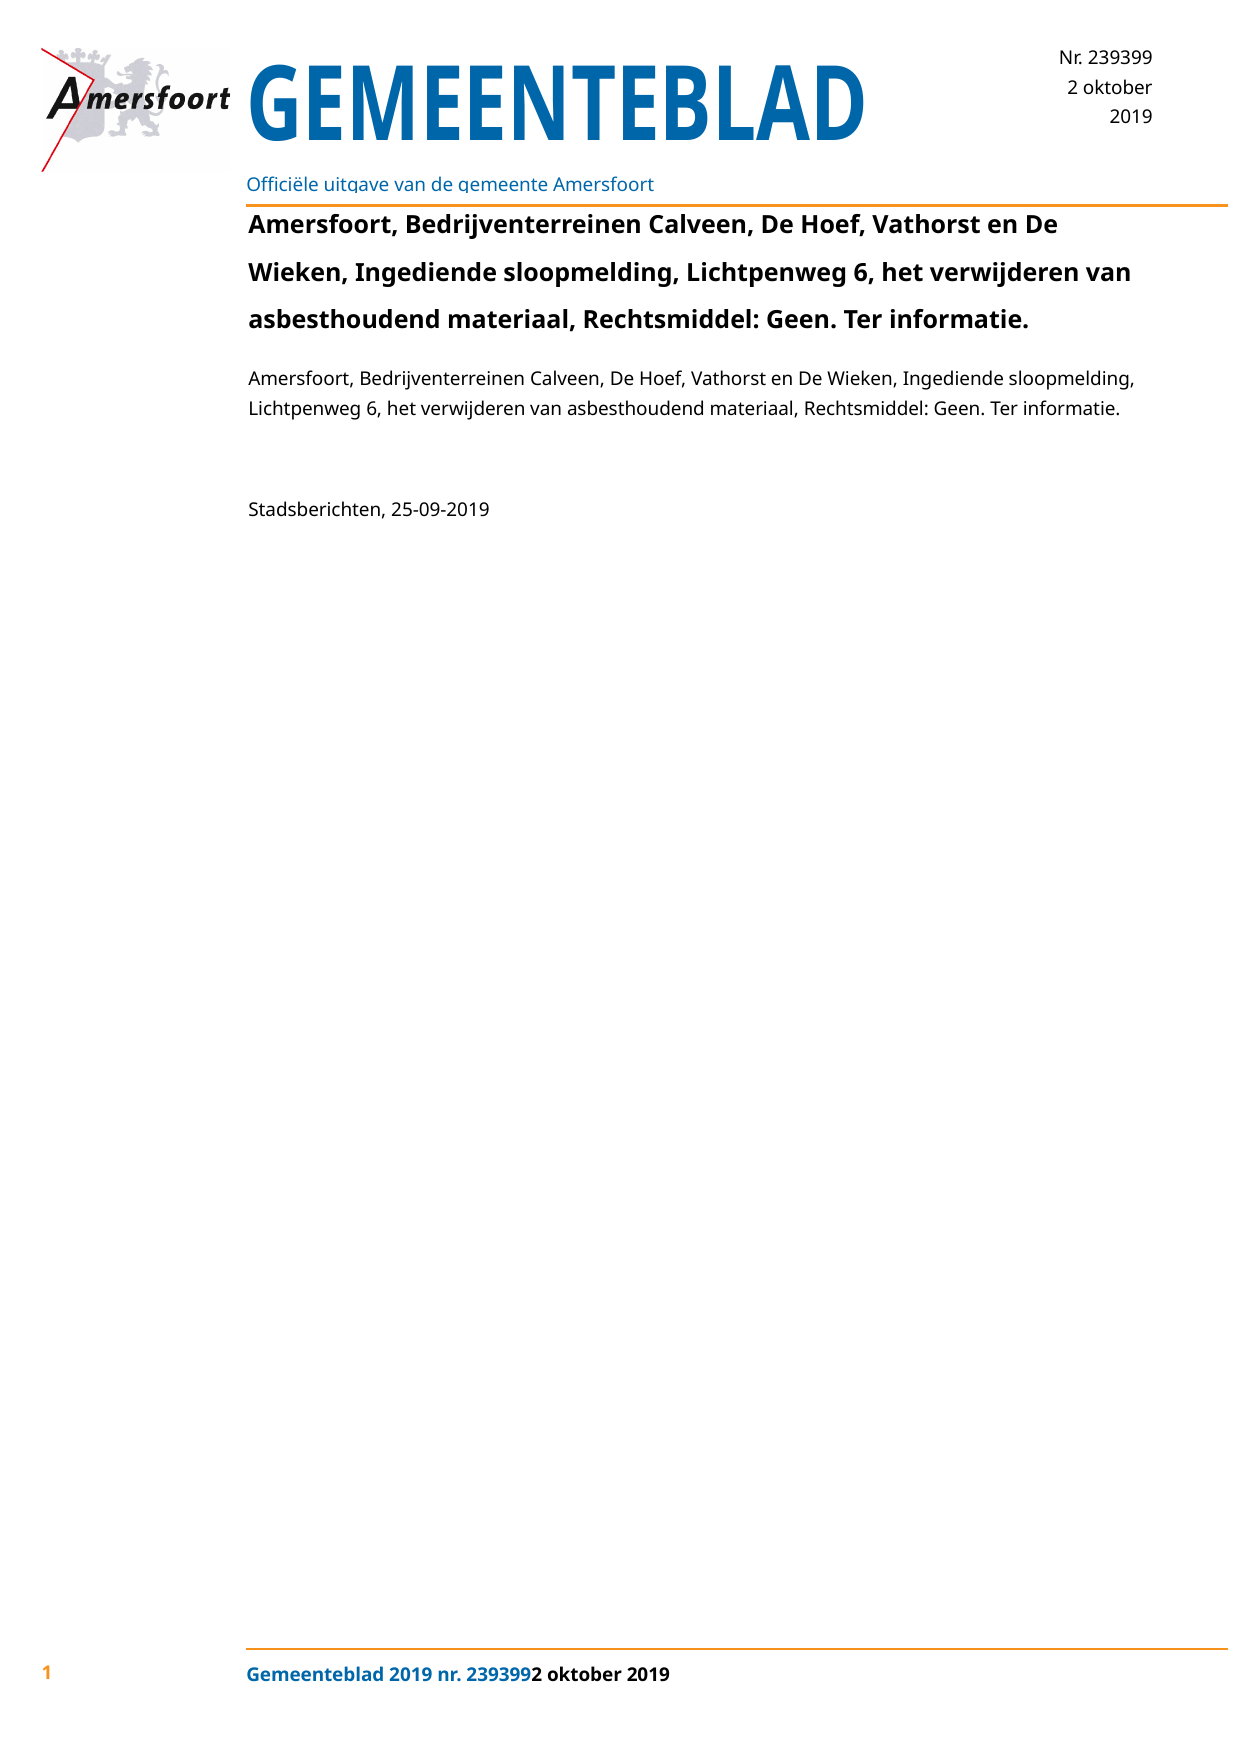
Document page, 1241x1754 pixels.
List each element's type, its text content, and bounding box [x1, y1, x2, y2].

text Amersfoort, Bedrijventerreinen Calveen, De Hoef, Vathorst en De Wieken, Ingediende sloopmelding, Lichtpenweg 6, het verwijderen van asbesthoudend materiaal, Rechtsmiddel: Geen. Ter informatie. [248, 207, 1152, 336]
text Amersfoort, Bedrijventerreinen Calveen, De Hoef, Vathorst en De Wieken, Ingediende sloopmelding, Lichtpenweg 6, het verwijderen van asbesthoudend materiaal, Rechtsmiddel: Geen. Ter informatie. [248, 366, 1152, 421]
picture [41, 47, 231, 172]
text Stadsberichten, 25-09-2019 [248, 496, 1152, 522]
